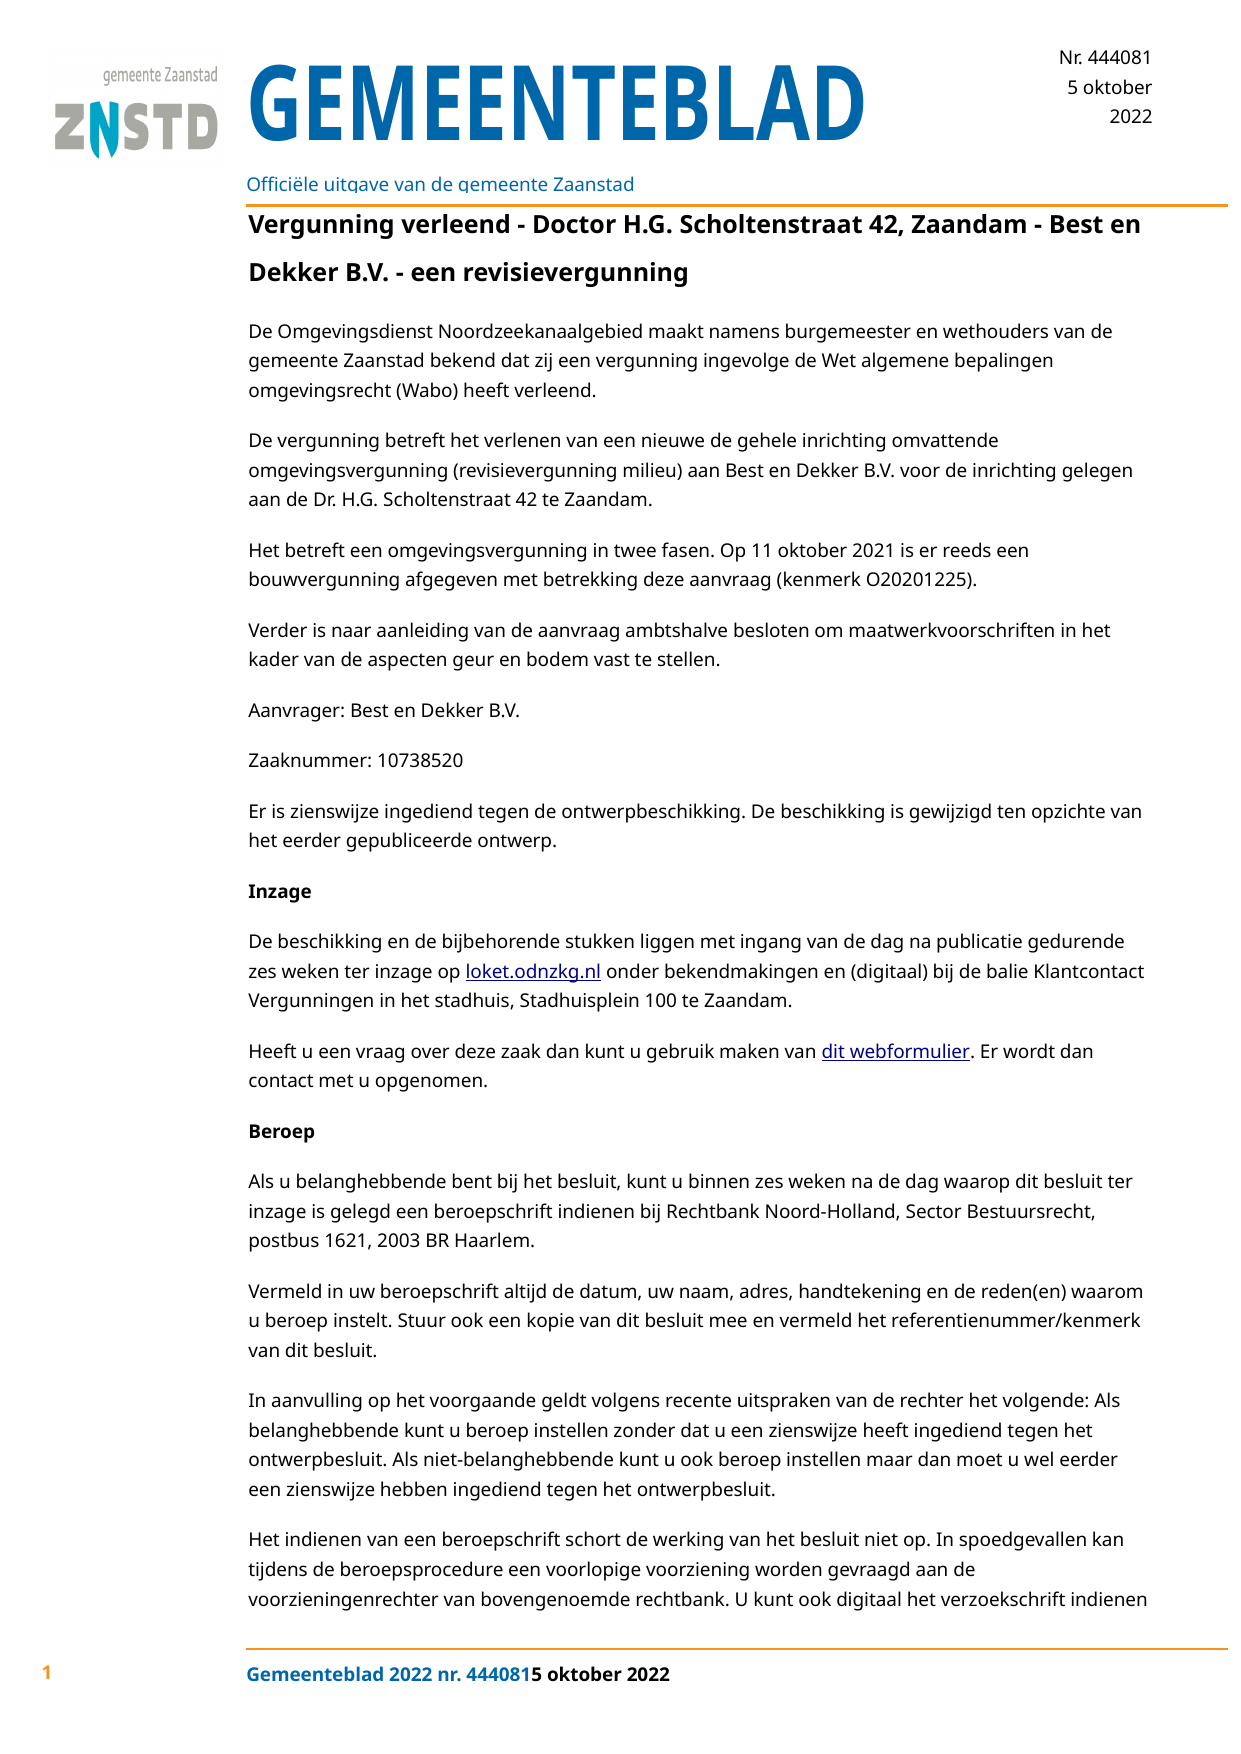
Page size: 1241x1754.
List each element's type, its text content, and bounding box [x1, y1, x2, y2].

text Inzage [248, 878, 1152, 904]
text Aanvrager: Best en Dekker B.V. [248, 697, 1152, 723]
text De Omgevingsdienst Noordzeekanaalgebied maakt namens burgemeester en wethouders van de gemeente Zaanstad bekend dat zij een vergunning ingevolge de Wet algemene bepalingen omgevingsrecht (Wabo) heeft verleend. [248, 318, 1152, 403]
text Het indienen van een beroepschrift schort de werking van het besluit niet op. In spoedgevallen kan tijdens de beroepsprocedure een voorlopige voorziening worden gevraagd aan de voorzieningenrechter van bovengenoemde rechtbank. U kunt ook digitaal het verzoekschrift indienen [248, 1527, 1152, 1612]
text Heeft u een vraag over deze zaak dan kunt u gebruik maken van dit webformulier. Er wordt dan contact met u opgenomen. [248, 1038, 1152, 1093]
text De vergunning betreft het verlenen van een nieuwe de gehele inrichting omvattende omgevingsvergunning (revisievergunning milieu) aan Best en Dekker B.V. voor de inrichting gelegen aan de Dr. H.G. Scholtenstraat 42 te Zaandam. [248, 427, 1152, 512]
text Beroep [248, 1118, 1152, 1144]
text In aanvulling op het voorgaande geldt volgens recente uitspraken van de rechter het volgende: Als belanghebbende kunt u beroep instellen zonder dat u een zienswijze heeft ingediend tegen het ontwerpbesluit. Als niet-belanghebbende kunt u ook beroep instellen maar dan moet u wel eerder een zienswijze hebben ingediend tegen het ontwerpbesluit. [248, 1387, 1152, 1502]
picture [41, 47, 231, 172]
text Vergunning verleend - Doctor H.G. Scholtenstraat 42, Zaandam - Best en Dekker B.V. - een revisievergunning [248, 207, 1152, 288]
text Er is zienswijze ingediend tegen de ontwerpbeschikking. De beschikking is gewijzigd ten opzichte van het eerder gepubliceerde ontwerp. [248, 798, 1152, 853]
text Zaaknummer: 10738520 [248, 747, 1152, 773]
text Het betreft een omgevingsvergunning in twee fasen. Op 11 oktober 2021 is er reeds een bouwvergunning afgegeven met betrekking deze aanvraag (kenmerk O20201225). [248, 537, 1152, 592]
text Vermeld in uw beroepschrift altijd de datum, uw naam, adres, handtekening en de reden(en) waarom u beroep instelt. Stuur ook een kopie van dit besluit mee en vermeld het referentienummer/kenmerk van dit besluit. [248, 1278, 1152, 1363]
text Verder is naar aanleiding van de aanvraag ambtshalve besloten om maatwerkvoorschriften in het kader van de aspecten geur en bodem vast te stellen. [248, 617, 1152, 672]
text Als u belanghebbende bent bij het besluit, kunt u binnen zes weken na de dag waarop dit besluit ter inzage is gelegd een beroepschrift indienen bij Rechtbank Noord-Holland, Sector Bestuursrecht, postbus 1621, 2003 BR Haarlem. [248, 1168, 1152, 1253]
text De beschikking en de bijbehorende stukken liggen met ingang van de dag na publicatie gedurende zes weken ter inzage op loket.odnzkg.nl onder bekendmakingen en (digitaal) bij de balie Klantcontact Vergunningen in het stadhuis, Stadhuisplein 100 te Zaandam. [248, 928, 1152, 1013]
